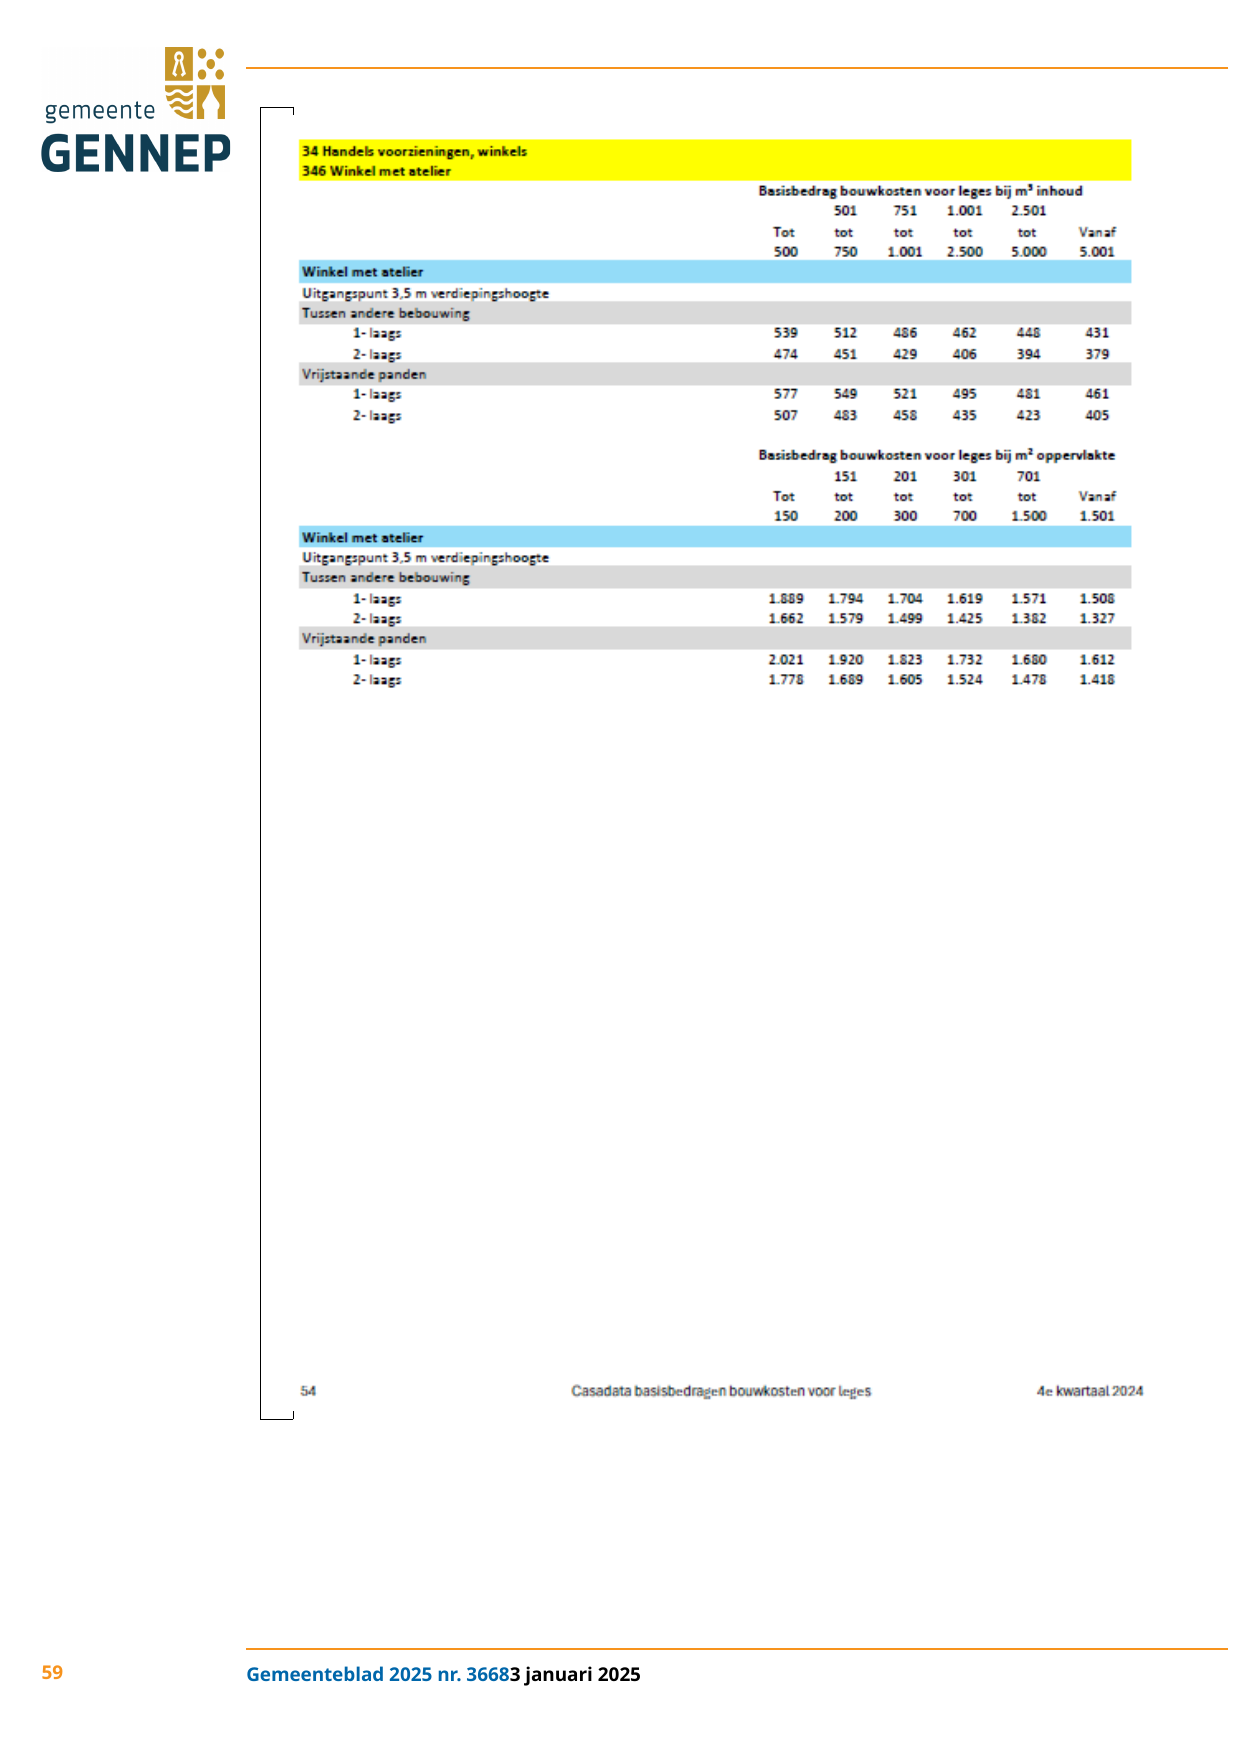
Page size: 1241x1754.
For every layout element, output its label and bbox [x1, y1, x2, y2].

picture [41, 47, 231, 172]
picture [268, 115, 1173, 1411]
